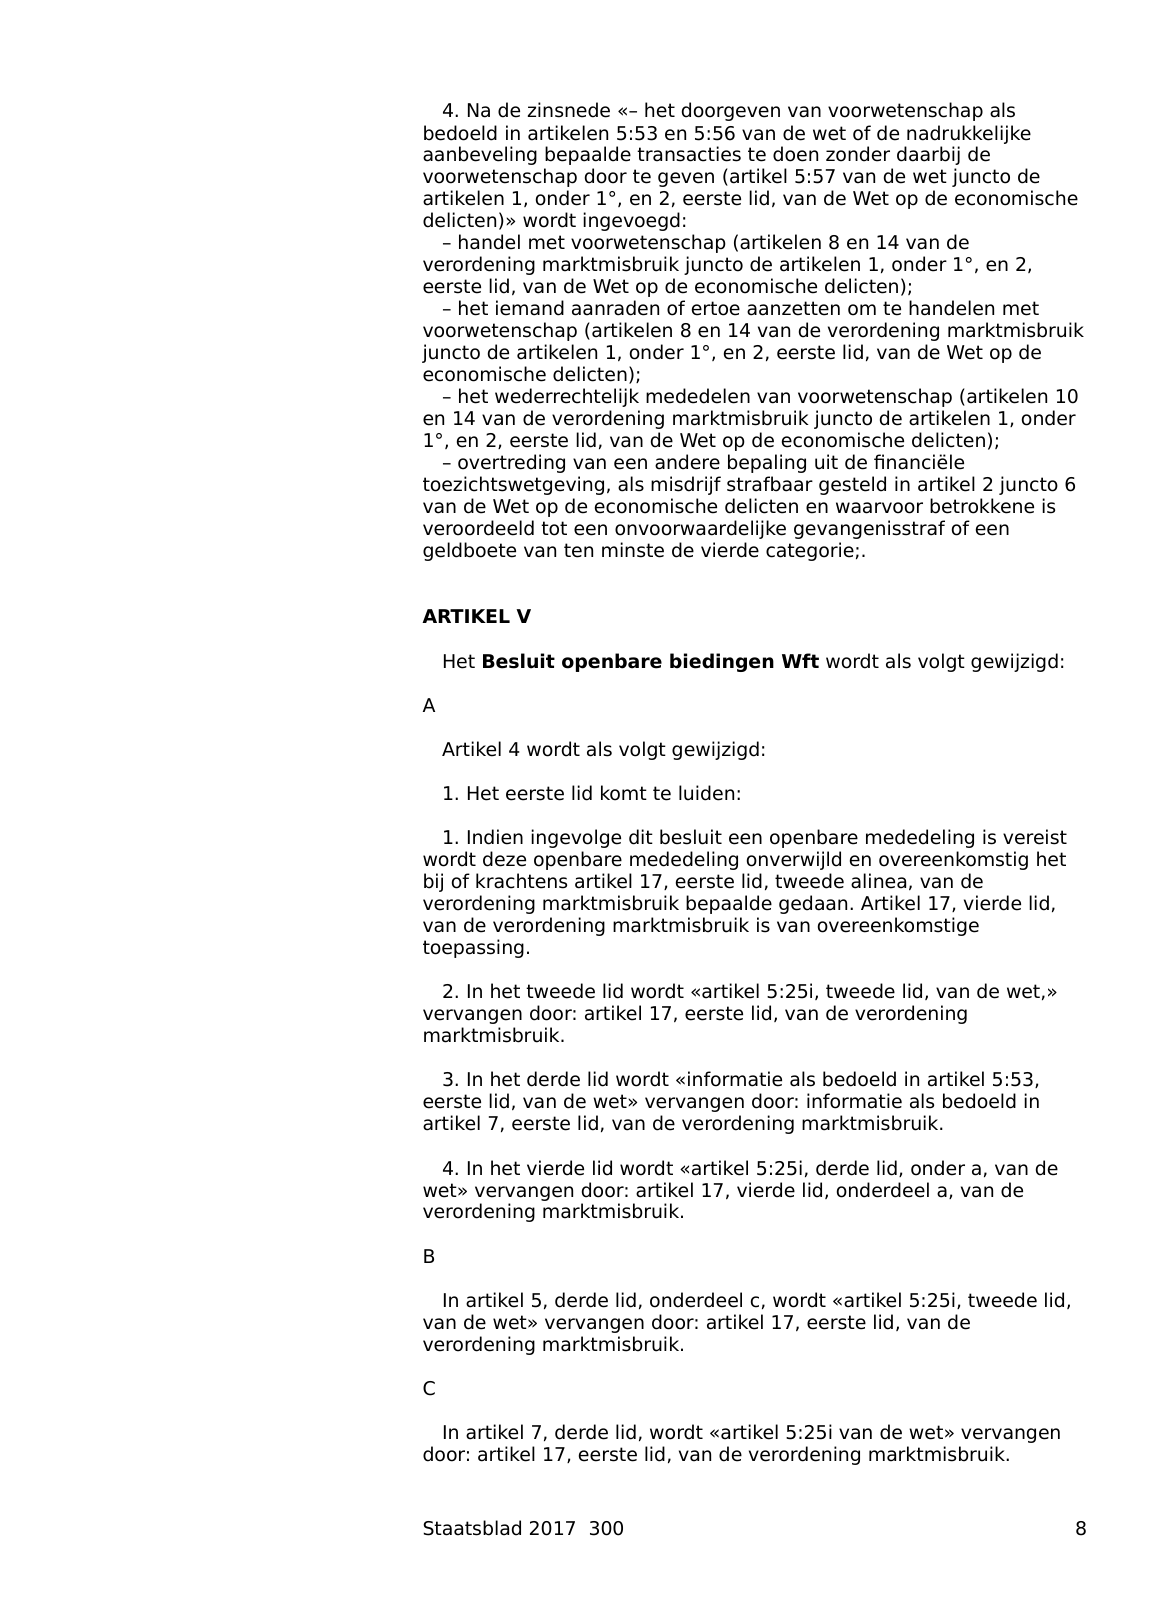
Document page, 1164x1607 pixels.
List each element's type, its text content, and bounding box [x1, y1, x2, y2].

text In artikel 7, derde lid, wordt «artikel 5:25i van de wet» vervangen door: artikel 17, eerste lid, van de verordening marktmisbruik. [422, 1422, 1087, 1466]
text In artikel 5, derde lid, onderdeel c, wordt «artikel 5:25i, tweede lid, van de wet» vervangen door: artikel 17, eerste lid, van de verordening marktmisbruik. [422, 1290, 1087, 1356]
text 2. In het tweede lid wordt «artikel 5:25i, tweede lid, van de wet,» vervangen door: artikel 17, eerste lid, van de verordening marktmisbruik. [422, 981, 1087, 1047]
text – overtreding van een andere bepaling uit de financiële toezichtswetgeving, als misdrijf strafbaar gesteld in artikel 2 juncto 6 van de Wet op de economische delicten en waarvoor betrokkene is veroordeeld tot een onvoorwaardelijke gevangenisstraf of een geldboete van ten minste de vierde categorie;. [422, 452, 1087, 562]
text 1. Het eerste lid komt te luiden: [422, 783, 1087, 805]
text Het Besluit openbare biedingen Wft wordt als volgt gewijzigd: [422, 651, 1087, 672]
text – handel met voorwetenschap (artikelen 8 en 14 van de verordening marktmisbruik juncto de artikelen 1, onder 1°, en 2, eerste lid, van de Wet op de economische delicten); [422, 232, 1087, 298]
text – het wederrechtelijk mededelen van voorwetenschap (artikelen 10 en 14 van de verordening marktmisbruik juncto de artikelen 1, onder 1°, en 2, eerste lid, van de Wet op de economische delicten); [422, 386, 1087, 452]
text 4. In het vierde lid wordt «artikel 5:25i, derde lid, onder a, van de wet» vervangen door: artikel 17, vierde lid, onderdeel a, van de verordening marktmisbruik. [422, 1157, 1087, 1223]
text – het iemand aanraden of ertoe aanzetten om te handelen met voorwetenschap (artikelen 8 en 14 van de verordening marktmisbruik juncto de artikelen 1, onder 1°, en 2, eerste lid, van de Wet op de economische delicten); [422, 298, 1087, 386]
text Artikel 4 wordt als volgt gewijzigd: [422, 739, 1087, 761]
subtitle ARTIKEL V [422, 606, 1087, 628]
text 1. Indien ingevolge dit besluit een openbare mededeling is vereist wordt deze openbare mededeling onverwijld en overeenkomstig het bij of krachtens artikel 17, eerste lid, tweede alinea, van de verordening marktmisbruik bepaalde gedaan. Artikel 17, vierde lid, van de verordening marktmisbruik is van overeenkomstige toepassing. [422, 827, 1087, 959]
text C [422, 1378, 1087, 1400]
text A [422, 695, 1087, 717]
text 4. Na de zinsnede «– het doorgeven van voorwetenschap als bedoeld in artikelen 5:53 en 5:56 van de wet of de nadrukkelijke aanbeveling bepaalde transacties te doen zonder daarbij de voorwetenschap door te geven (artikel 5:57 van de wet juncto de artikelen 1, onder 1°, en 2, eerste lid, van de Wet op de economische delicten)» wordt ingevoegd: [422, 100, 1087, 232]
text 3. In het derde lid wordt «informatie als bedoeld in artikel 5:53, eerste lid, van de wet» vervangen door: informatie als bedoeld in artikel 7, eerste lid, van de verordening marktmisbruik. [422, 1069, 1087, 1135]
text B [422, 1246, 1087, 1268]
